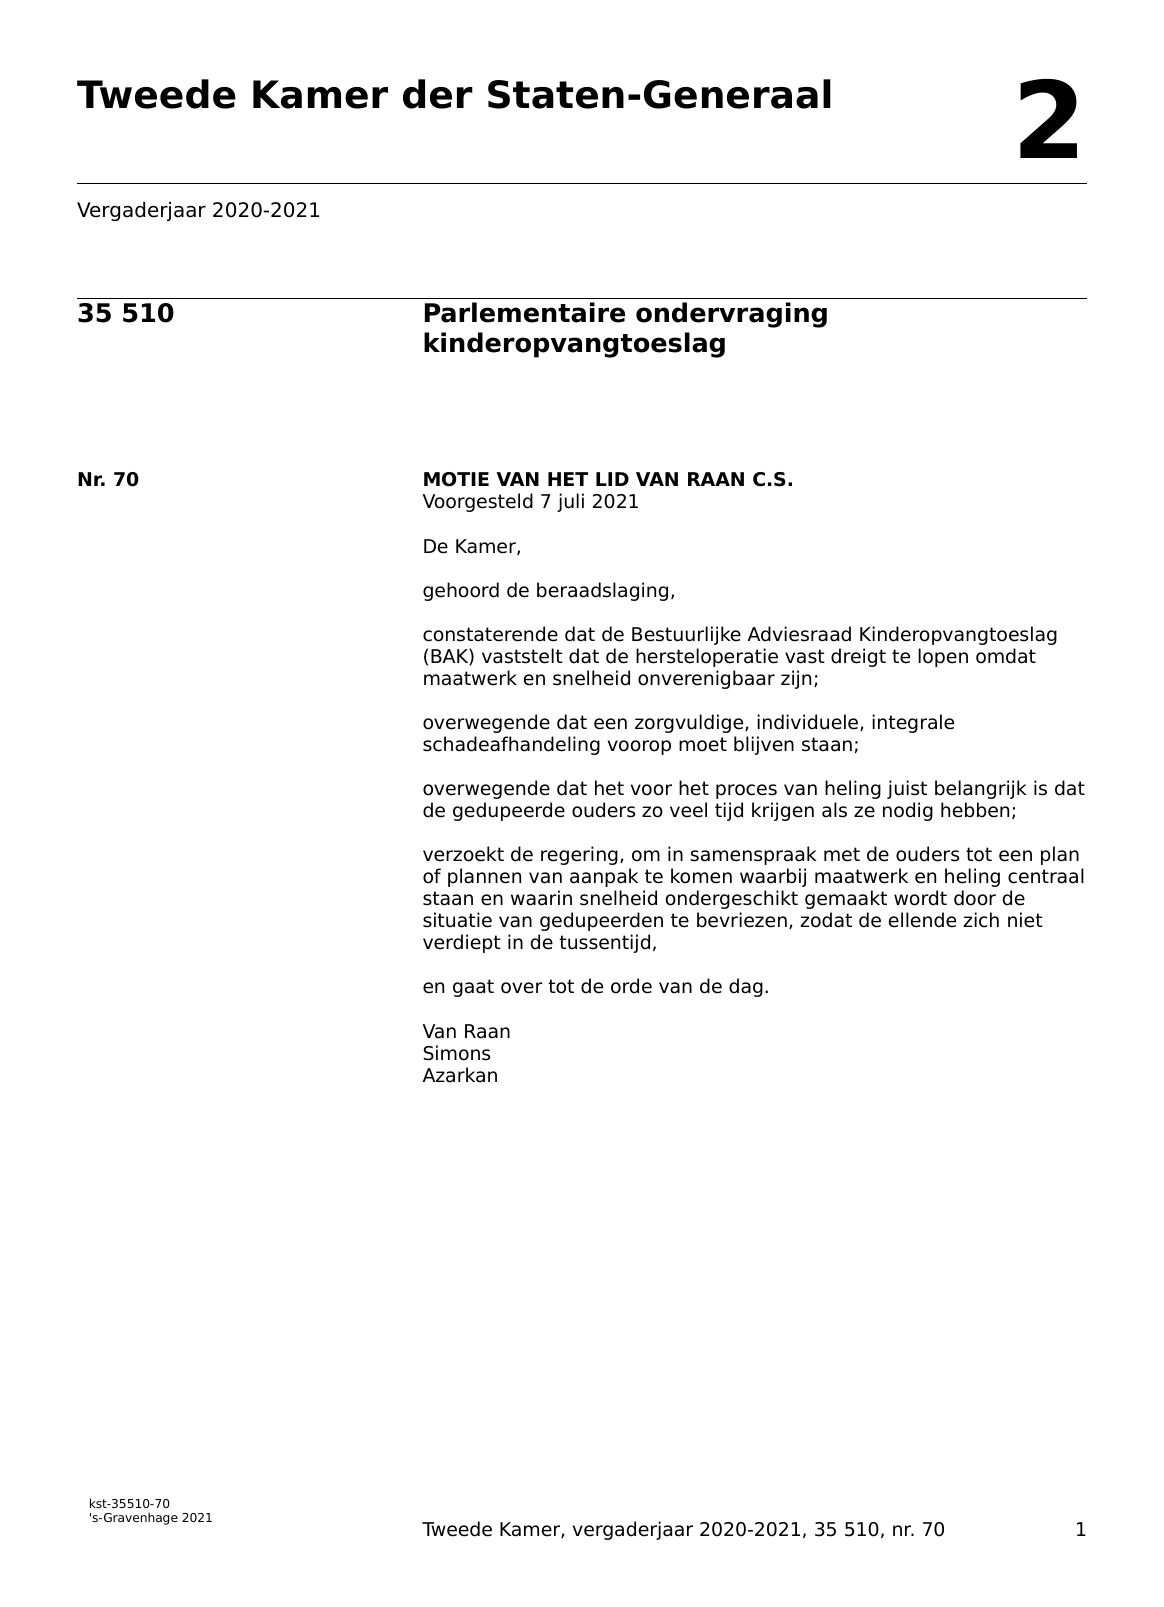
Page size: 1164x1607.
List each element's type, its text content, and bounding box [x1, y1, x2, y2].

text overwegende dat een zorgvuldige, individuele, integrale schadeafhandeling voorop moet blijven staan; [422, 712, 1087, 756]
text 's-Gravenhage 2021 [88, 1511, 323, 1525]
table_header Tweede Kamer der Staten-Generaal [77, 59, 886, 183]
text De Kamer, [422, 536, 1087, 557]
table_cell Vergaderjaar 2020-2021 [77, 184, 1087, 298]
text Van Raan [422, 1021, 1087, 1042]
text gehoord de beraadslaging, [422, 580, 1087, 602]
text kst-35510-70 [88, 1497, 323, 1511]
text en gaat over tot de orde van de dag. [422, 976, 1087, 998]
text Voorgesteld 7 juli 2021 [422, 491, 1087, 513]
subtitle 35 510 Parlementaire ondervraging kinderopvangtoeslag [77, 299, 1087, 358]
text constaterende dat de Bestuurlijke Adviesraad Kinderopvangtoeslag (BAK) vaststelt dat de hersteloperatie vast dreigt te lopen omdat maatwerk en snelheid onverenigbaar zijn; [422, 624, 1087, 690]
subtitle Nr. 70 MOTIE VAN HET LID VAN RAAN C.S. [77, 469, 1087, 491]
text overwegende dat het voor het proces van heling juist belangrijk is dat de gedupeerde ouders zo veel tijd krijgen als ze nodig hebben; [422, 778, 1087, 822]
text Azarkan [422, 1064, 1087, 1086]
text Simons [422, 1042, 1087, 1064]
table_header 2 [886, 59, 1087, 183]
text verzoekt de regering, om in samenspraak met de ouders tot een plan of plannen van aanpak te komen waarbij maatwerk en heling centraal staan en waarin snelheid ondergeschikt gemaakt wordt door de situatie van gedupeerden te bevriezen, zodat de ellende zich niet verdiept in de tussentijd, [422, 844, 1087, 954]
